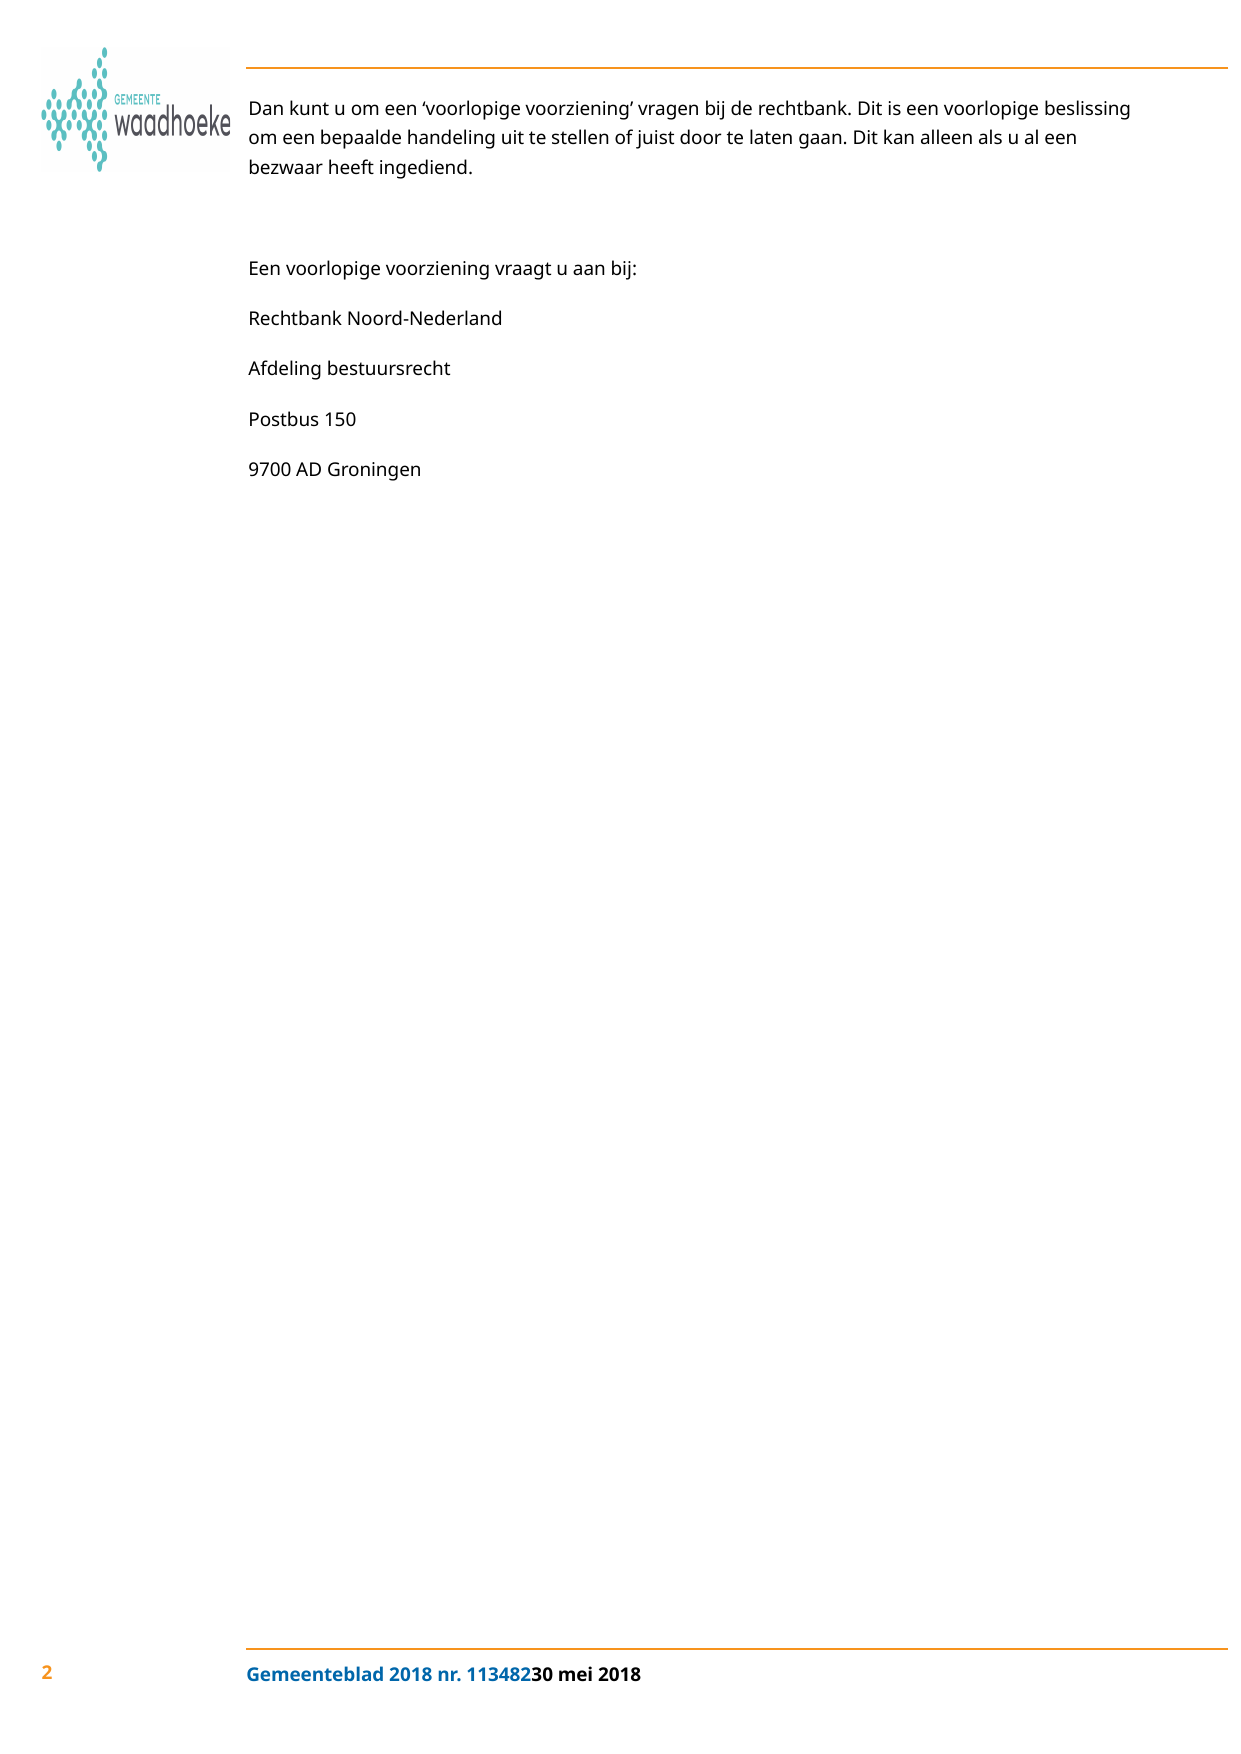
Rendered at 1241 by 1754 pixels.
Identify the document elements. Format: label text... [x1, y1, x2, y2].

text 9700 AD Groningen [248, 456, 1152, 482]
text Een voorlopige voorziening vraagt u aan bij: [248, 255, 1152, 281]
text Rechtbank Noord-Nederland [248, 305, 1152, 331]
text Dan kunt u om een ‘voorlopige voorziening’ vragen bij de rechtbank. Dit is een voorlopige beslissing om een bepaalde handeling uit te stellen of juist door te laten gaan. Dit kan alleen als u al een bezwaar heeft ingediend. [248, 95, 1152, 180]
text Postbus 150 [248, 406, 1152, 432]
text Afdeling bestuursrecht [248, 356, 1152, 381]
picture [41, 47, 231, 172]
